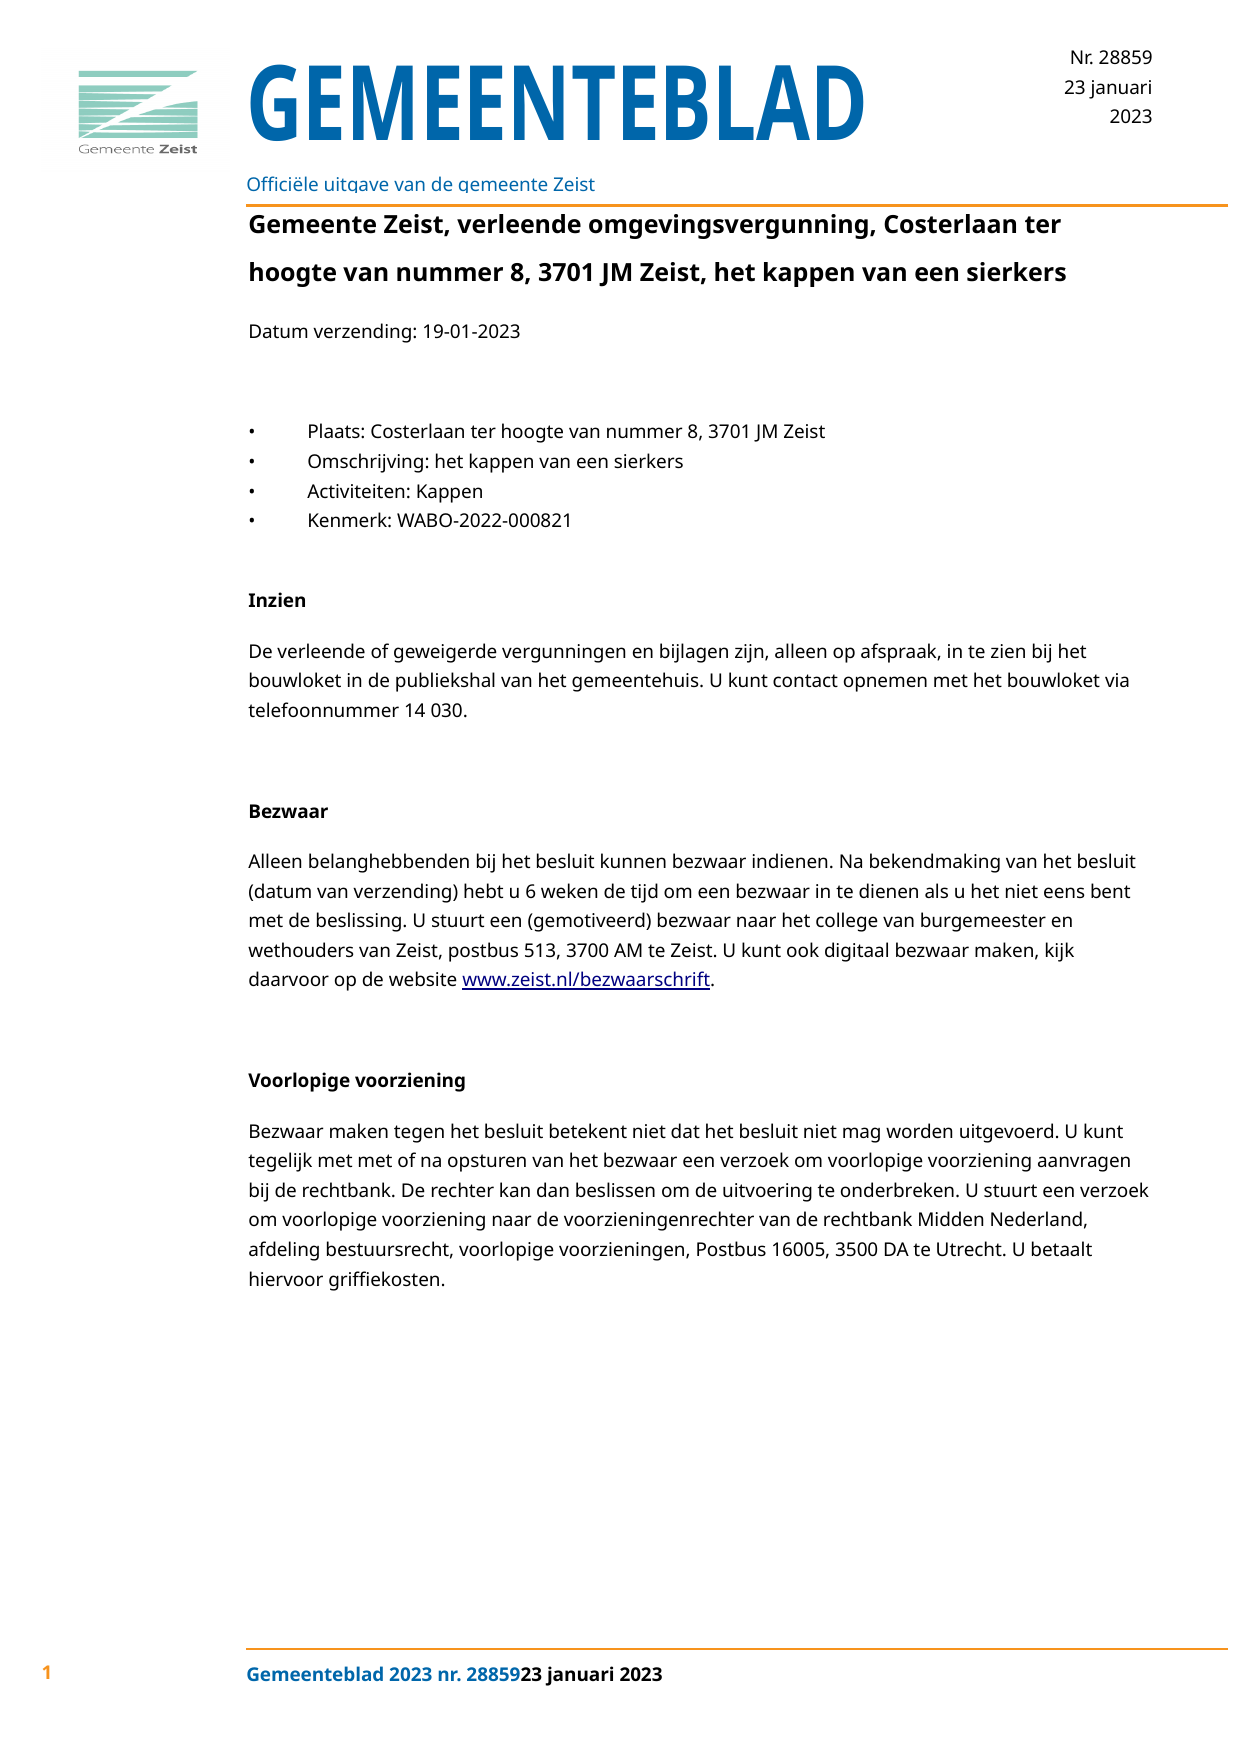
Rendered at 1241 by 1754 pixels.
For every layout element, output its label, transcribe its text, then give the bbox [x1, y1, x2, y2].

text Inzien [248, 587, 1152, 613]
list Omschrijving: het kappen van een sierkers [248, 448, 1152, 474]
text Voorlopige voorziening [248, 1067, 1152, 1093]
text Gemeente Zeist, verleende omgevingsvergunning, Costerlaan ter hoogte van nummer 8, 3701 JM Zeist, het kappen van een sierkers [248, 207, 1152, 288]
list Kenmerk: WABO-2022-000821 [248, 507, 1152, 533]
text Datum verzending: 19-01-2023 [248, 318, 1152, 344]
text Bezwaar maken tegen het besluit betekent niet dat het besluit niet mag worden uitgevoerd. U kunt tegelijk met met of na opsturen van het bezwaar een verzoek om voorlopige voorziening aanvragen bij de rechtbank. De rechter kan dan beslissen om de uitvoering te onderbreken. U stuurt een verzoek om voorlopige voorziening naar de voorzieningenrechter van de rechtbank Midden Nederland, afdeling bestuursrecht, voorlopige voorzieningen, Postbus 16005, 3500 DA te Utrecht. U betaalt hiervoor griffiekosten. [248, 1118, 1152, 1292]
list Plaats: Costerlaan ter hoogte van nummer 8, 3701 JM Zeist [248, 419, 1152, 444]
picture [41, 47, 231, 172]
text Alleen belanghebbenden bij het besluit kunnen bezwaar indienen. Na bekendmaking van het besluit (datum van verzending) hebt u 6 weken de tijd om een bezwaar in te dienen als u het niet eens bent met de beslissing. U stuurt een (gemotiveerd) bezwaar naar het college van burgemeester en wethouders van Zeist, postbus 513, 3700 AM te Zeist. U kunt ook digitaal bezwaar maken, kijk daarvoor op de website www.zeist.nl/bezwaarschrift. [248, 848, 1152, 992]
list Activiteiten: Kappen [248, 478, 1152, 504]
text Bezwaar [248, 798, 1152, 824]
text De verleende of geweigerde vergunningen en bijlagen zijn, alleen op afspraak, in te zien bij het bouwloket in de publiekshal van het gemeentehuis. U kunt contact opnemen met het bouwloket via telefoonnummer 14 030. [248, 638, 1152, 723]
